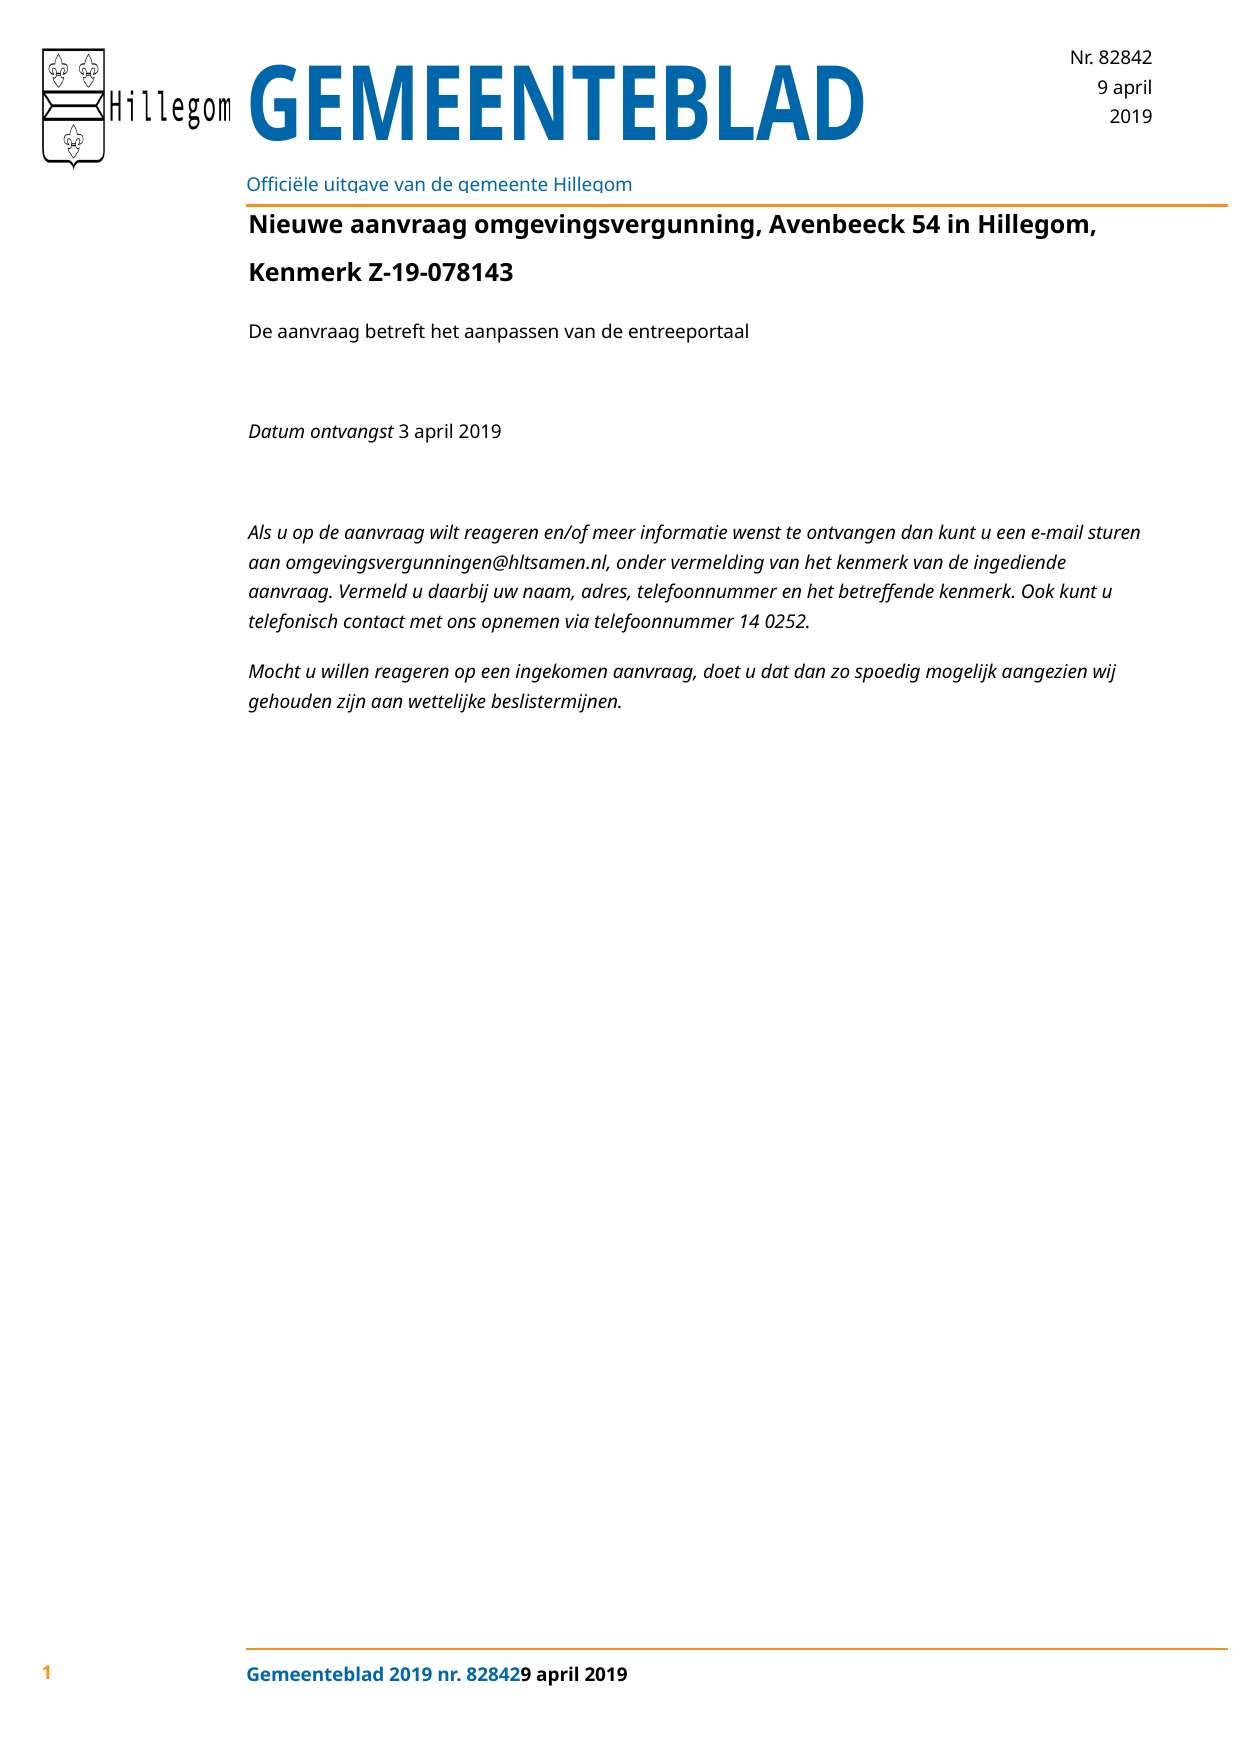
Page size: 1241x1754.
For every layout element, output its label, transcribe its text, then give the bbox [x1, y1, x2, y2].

text De aanvraag betreft het aanpassen van de entreeportaal [248, 318, 1152, 344]
text Als u op de aanvraag wilt reageren en/of meer informatie wenst te ontvangen dan kunt u een e-mail sturen aan omgevingsvergunningen@hltsamen.nl, onder vermelding van het kenmerk van de ingediende aanvraag. Vermeld u daarbij uw naam, adres, telefoonnummer en het betreffende kenmerk. Ook kunt u telefonisch contact met ons opnemen via telefoonnummer 14 0252. [248, 519, 1152, 634]
text Mocht u willen reageren op een ingekomen aanvraag, doet u dat dan zo spoedig mogelijk aangezien wij gehouden zijn aan wettelijke beslistermijnen. [248, 659, 1152, 714]
picture [41, 47, 231, 172]
text Nieuwe aanvraag omgevingsvergunning, Avenbeeck 54 in Hillegom, Kenmerk Z-19-078143 [248, 207, 1152, 288]
text Datum ontvangst 3 april 2019 [248, 419, 1152, 444]
